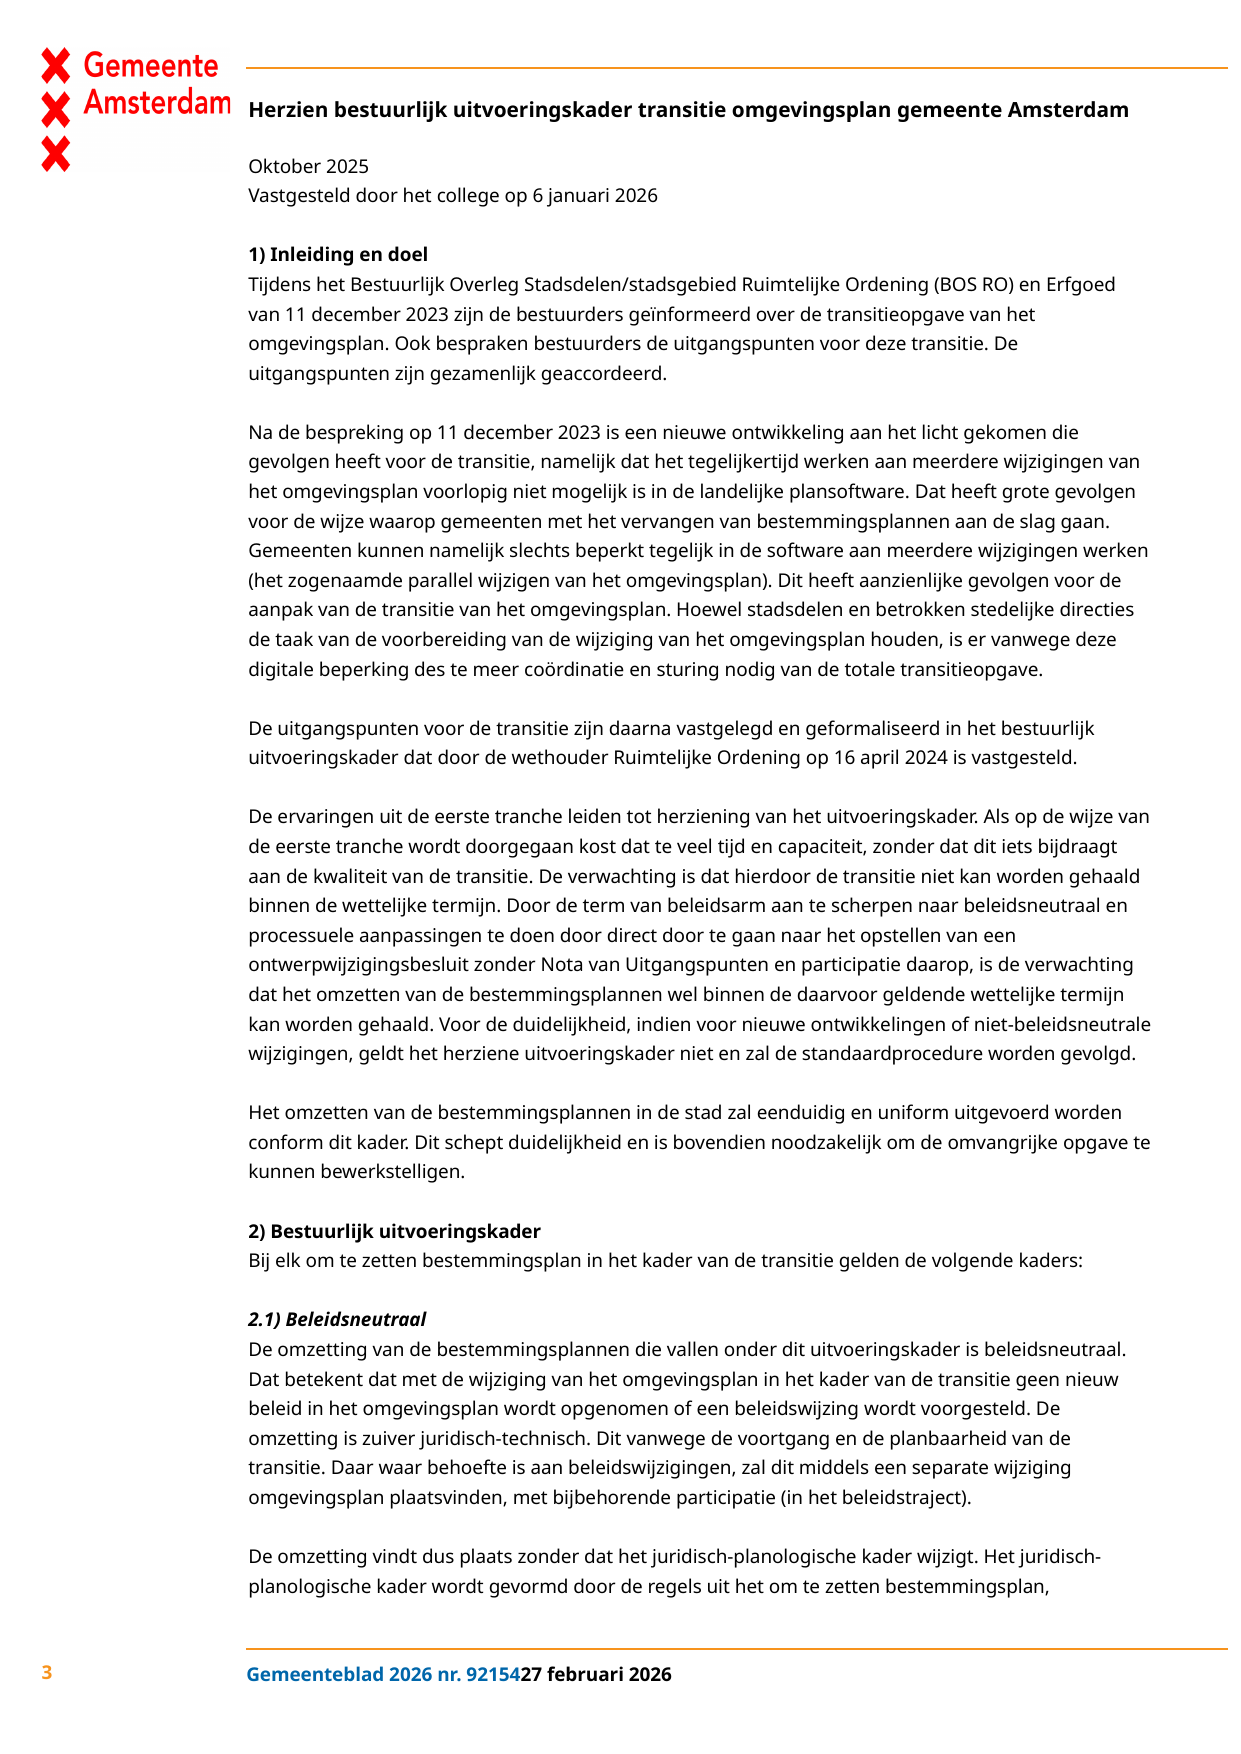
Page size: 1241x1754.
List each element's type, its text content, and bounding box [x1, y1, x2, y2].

text Bij elk om te zetten bestemmingsplan in het kader van de transitie gelden de volgende kaders: [248, 1247, 1152, 1273]
text Na de bespreking op 11 december 2023 is een nieuwe ontwikkeling aan het licht gekomen die gevolgen heeft voor de transitie, namelijk dat het tegelijkertijd werken aan meerdere wijzigingen van het omgevingsplan voorlopig niet mogelijk is in de landelijke plansoftware. Dat heeft grote gevolgen voor de wijze waarop gemeenten met het vervangen van bestemmingsplannen aan de slag gaan. Gemeenten kunnen namelijk slechts beperkt tegelijk in de software aan meerdere wijzigingen werken (het zogenaamde parallel wijzigen van het omgevingsplan). Dit heeft aanzienlijke gevolgen voor de aanpak van de transitie van het omgevingsplan. Hoewel stadsdelen en betrokken stedelijke directies de taak van de voorbereiding van de wijziging van het omgevingsplan houden, is er vanwege deze digitale beperking des te meer coördinatie en sturing nodig van de totale transitieopgave. [248, 419, 1152, 682]
text 2) Bestuurlijk uitvoeringskader [248, 1218, 1152, 1244]
text De ervaringen uit de eerste tranche leiden tot herziening van het uitvoeringskader. Als op de wijze van de eerste tranche wordt doorgegaan kost dat te veel tijd en capaciteit, zonder dat dit iets bijdraagt aan de kwaliteit van de transitie. De verwachting is dat hierdoor de transitie niet kan worden gehaald binnen de wettelijke termijn. Door de term van beleidsarm aan te scherpen naar beleidsneutraal en processuele aanpassingen te doen door direct door te gaan naar het opstellen van een ontwerpwijzigingsbesluit zonder Nota van Uitgangspunten en participatie daarop, is de verwachting dat het omzetten van de bestemmingsplannen wel binnen de daarvoor geldende wettelijke termijn kan worden gehaald. Voor de duidelijkheid, indien voor nieuwe ontwikkelingen of niet-beleidsneutrale wijzigingen, geldt het herziene uitvoeringskader niet en zal de standaardprocedure worden gevolgd. [248, 804, 1152, 1066]
text De omzetting vindt dus plaats zonder dat het juridisch-planologische kader wijzigt. Het juridisch-planologische kader wordt gevormd door de regels uit het om te zetten bestemmingsplan, [248, 1543, 1152, 1599]
text Vastgesteld door het college op 6 januari 2026 [248, 182, 1152, 208]
text 1) Inleiding en doel [248, 242, 1152, 267]
text Oktober 2025 [248, 153, 1152, 179]
text Herzien bestuurlijk uitvoeringskader transitie omgevingsplan gemeente Amsterdam [248, 95, 1152, 123]
text 2.1) Beleidsneutraal [248, 1307, 1152, 1332]
text Tijdens het Bestuurlijk Overleg Stadsdelen/stadsgebied Ruimtelijke Ordening (BOS RO) en Erfgoed van 11 december 2023 zijn de bestuurders geïnformeerd over de transitieopgave van het omgevingsplan. Ook bespraken bestuurders de uitgangspunten voor deze transitie. De uitgangspunten zijn gezamenlijk geaccordeerd. [248, 271, 1152, 386]
text Het omzetten van de bestemmingsplannen in de stad zal eenduidig en uniform uitgevoerd worden conform dit kader. Dit schept duidelijkheid en is bovendien noodzakelijk om de omvangrijke opgave te kunnen bewerkstelligen. [248, 1099, 1152, 1184]
text De uitgangspunten voor de transitie zijn daarna vastgelegd en geformaliseerd in het bestuurlijk uitvoeringskader dat door de wethouder Ruimtelijke Ordening op 16 april 2024 is vastgesteld. [248, 715, 1152, 770]
picture [41, 47, 231, 172]
text De omzetting van de bestemmingsplannen die vallen onder dit uitvoeringskader is beleidsneutraal. Dat betekent dat met de wijziging van het omgevingsplan in het kader van de transitie geen nieuw beleid in het omgevingsplan wordt opgenomen of een beleidswijzing wordt voorgesteld. De omzetting is zuiver juridisch-technisch. Dit vanwege de voortgang en de planbaarheid van de transitie. Daar waar behoefte is aan beleidswijzigingen, zal dit middels een separate wijziging omgevingsplan plaatsvinden, met bijbehorende participatie (in het beleidstraject). [248, 1336, 1152, 1510]
